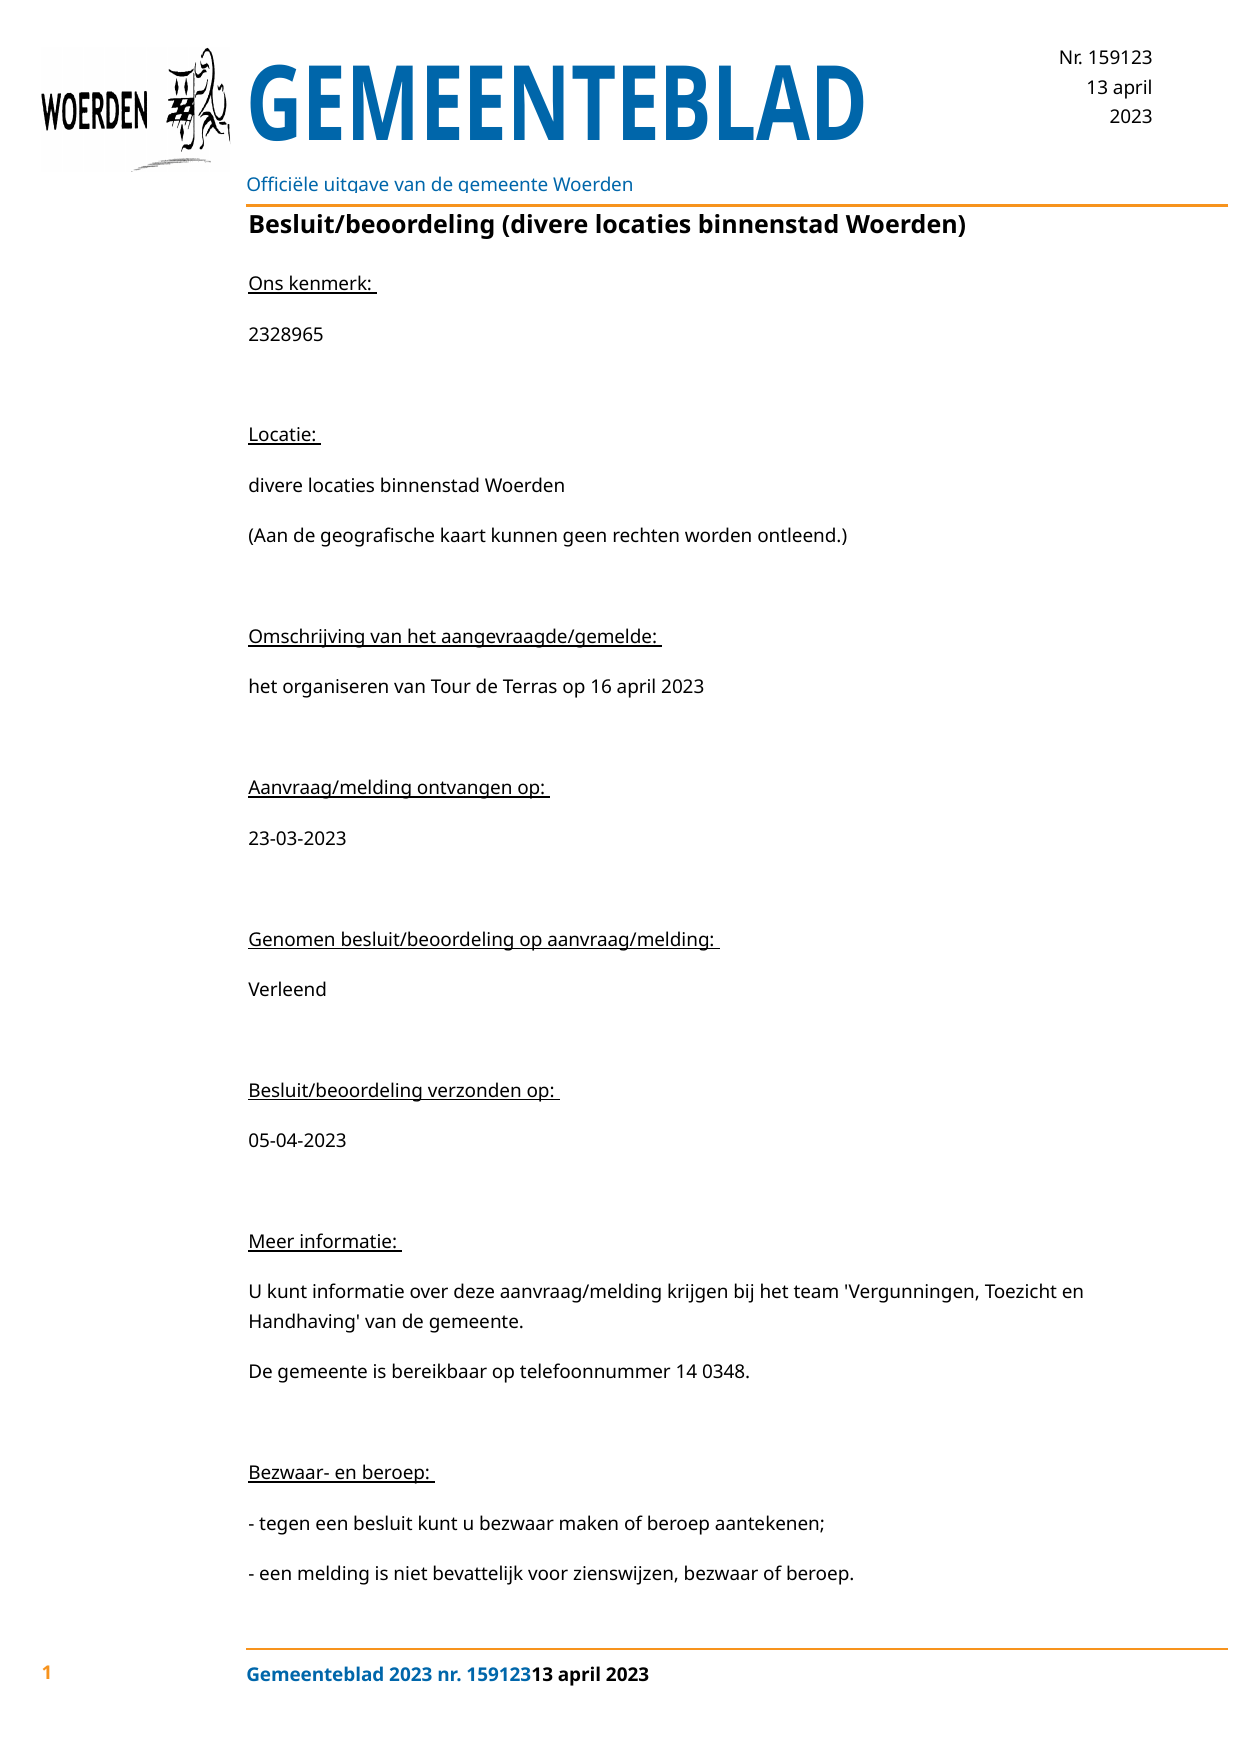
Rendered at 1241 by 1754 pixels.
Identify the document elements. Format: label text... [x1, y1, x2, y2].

text De gemeente is bereikbaar op telefoonnummer 14 0348. [248, 1359, 1152, 1384]
text Bezwaar- en beroep: [248, 1459, 1152, 1485]
text 05-04-2023 [248, 1127, 1152, 1153]
text 2328965 [248, 321, 1152, 346]
text U kunt informatie over deze aanvraag/melding krijgen bij het team 'Vergunningen, Toezicht en Handhaving' van de gemeente. [248, 1279, 1152, 1334]
text (Aan de geografische kaart kunnen geen rechten worden ontleend.) [248, 522, 1152, 548]
text - tegen een besluit kunt u bezwaar maken of beroep aantekenen; [248, 1510, 1152, 1536]
text het organiseren van Tour de Terras op 16 april 2023 [248, 674, 1152, 699]
text Omschrijving van het aangevraagde/gemelde: [248, 623, 1152, 649]
text Meer informatie: [248, 1228, 1152, 1254]
text 23-03-2023 [248, 825, 1152, 851]
text Verleend [248, 976, 1152, 1002]
text Genomen besluit/beoordeling op aanvraag/melding: [248, 926, 1152, 951]
text divere locaties binnenstad Woerden [248, 472, 1152, 498]
text Aanvraag/melding ontvangen op: [248, 774, 1152, 800]
text Besluit/beoordeling (divere locaties binnenstad Woerden) [248, 207, 1152, 241]
text Locatie: [248, 422, 1152, 447]
picture [41, 47, 231, 172]
text - een melding is niet bevattelijk voor zienswijzen, bezwaar of beroep. [248, 1560, 1152, 1586]
text Ons kenmerk: [248, 270, 1152, 296]
text Besluit/beoordeling verzonden op: [248, 1077, 1152, 1103]
